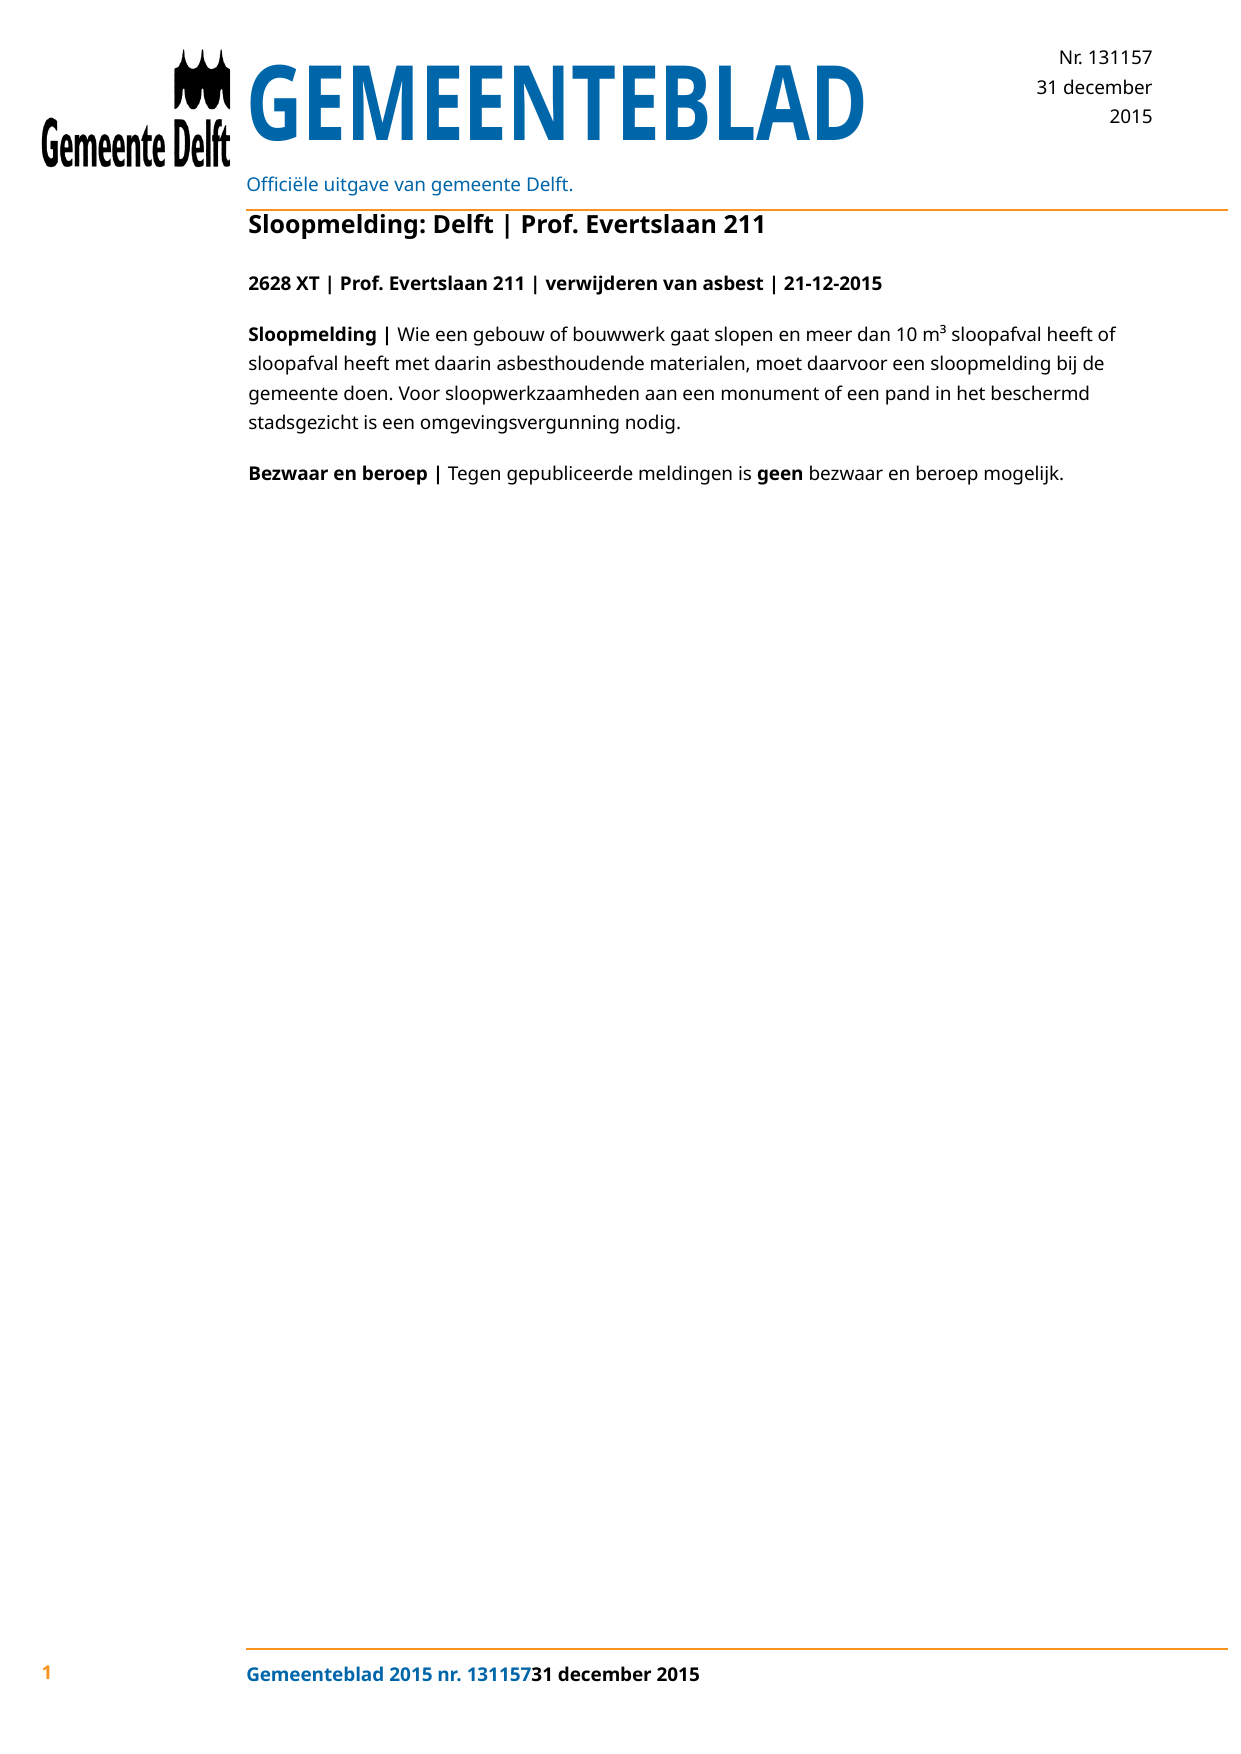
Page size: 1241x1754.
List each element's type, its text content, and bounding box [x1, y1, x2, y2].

text Bezwaar en beroep | Tegen gepubliceerde meldingen is geen bezwaar en beroep mogelijk. [248, 460, 1152, 486]
picture [41, 47, 231, 172]
text Sloopmelding | Wie een gebouw of bouwwerk gaat slopen en meer dan 10 m³ sloopafval heeft of sloopafval heeft met daarin asbesthoudende materialen, moet daarvoor een sloopmelding bij de gemeente doen. Voor sloopwerkzaamheden aan een monument of een pand in het beschermd stadsgezicht is een omgevingsvergunning nodig. [248, 321, 1152, 435]
text Sloopmelding: Delft | Prof. Evertslaan 211 [248, 211, 1152, 241]
text 2628 XT | Prof. Evertslaan 211 | verwijderen van asbest | 21-12-2015 [248, 270, 1152, 296]
